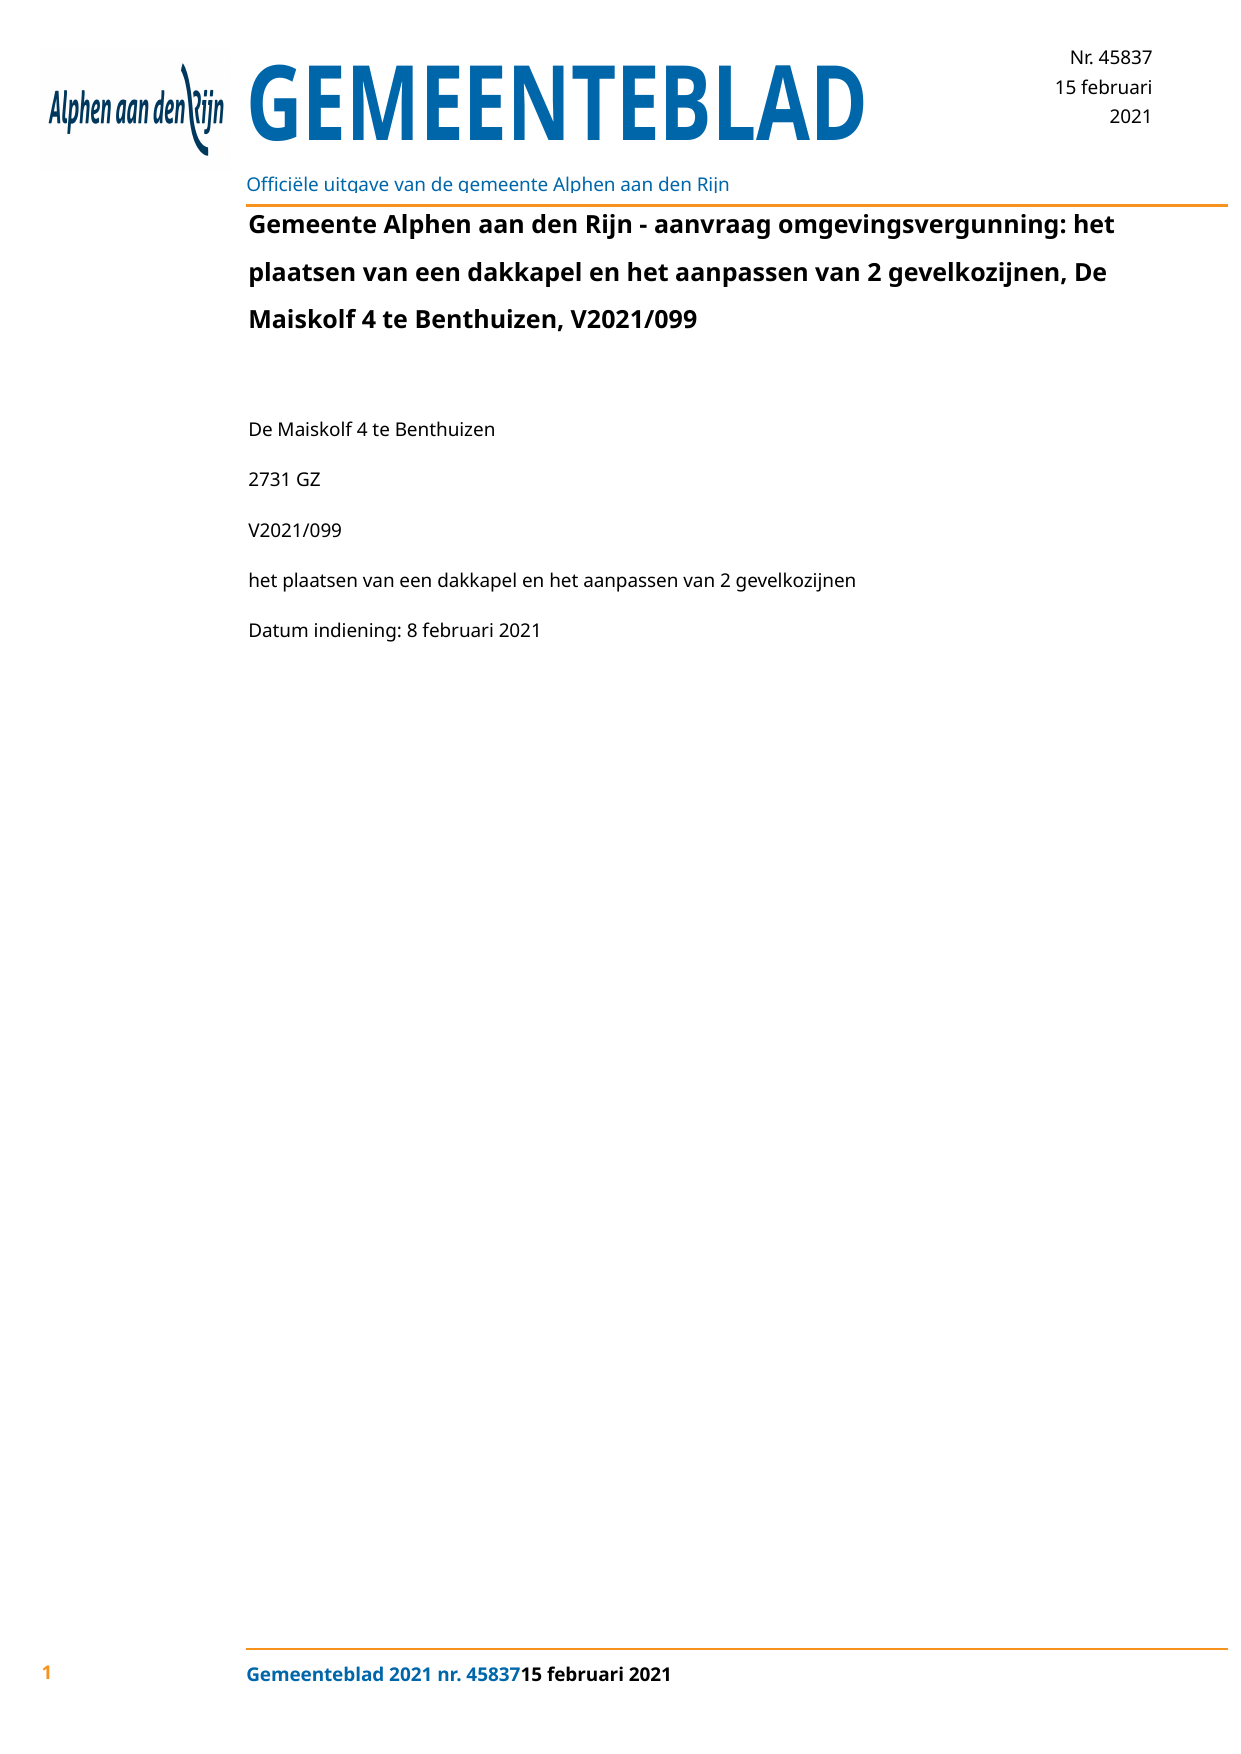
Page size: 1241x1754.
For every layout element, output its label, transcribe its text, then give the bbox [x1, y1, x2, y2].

text Datum indiening: 8 februari 2021 [248, 618, 1152, 643]
picture [41, 47, 231, 172]
text Gemeente Alphen aan den Rijn - aanvraag omgevingsvergunning: het plaatsen van een dakkapel en het aanpassen van 2 gevelkozijnen, De Maiskolf 4 te Benthuizen, V2021/099 [248, 207, 1152, 336]
text het plaatsen van een dakkapel en het aanpassen van 2 gevelkozijnen [248, 567, 1152, 593]
text V2021/099 [248, 517, 1152, 542]
text 2731 GZ [248, 466, 1152, 492]
text De Maiskolf 4 te Benthuizen [248, 416, 1152, 442]
